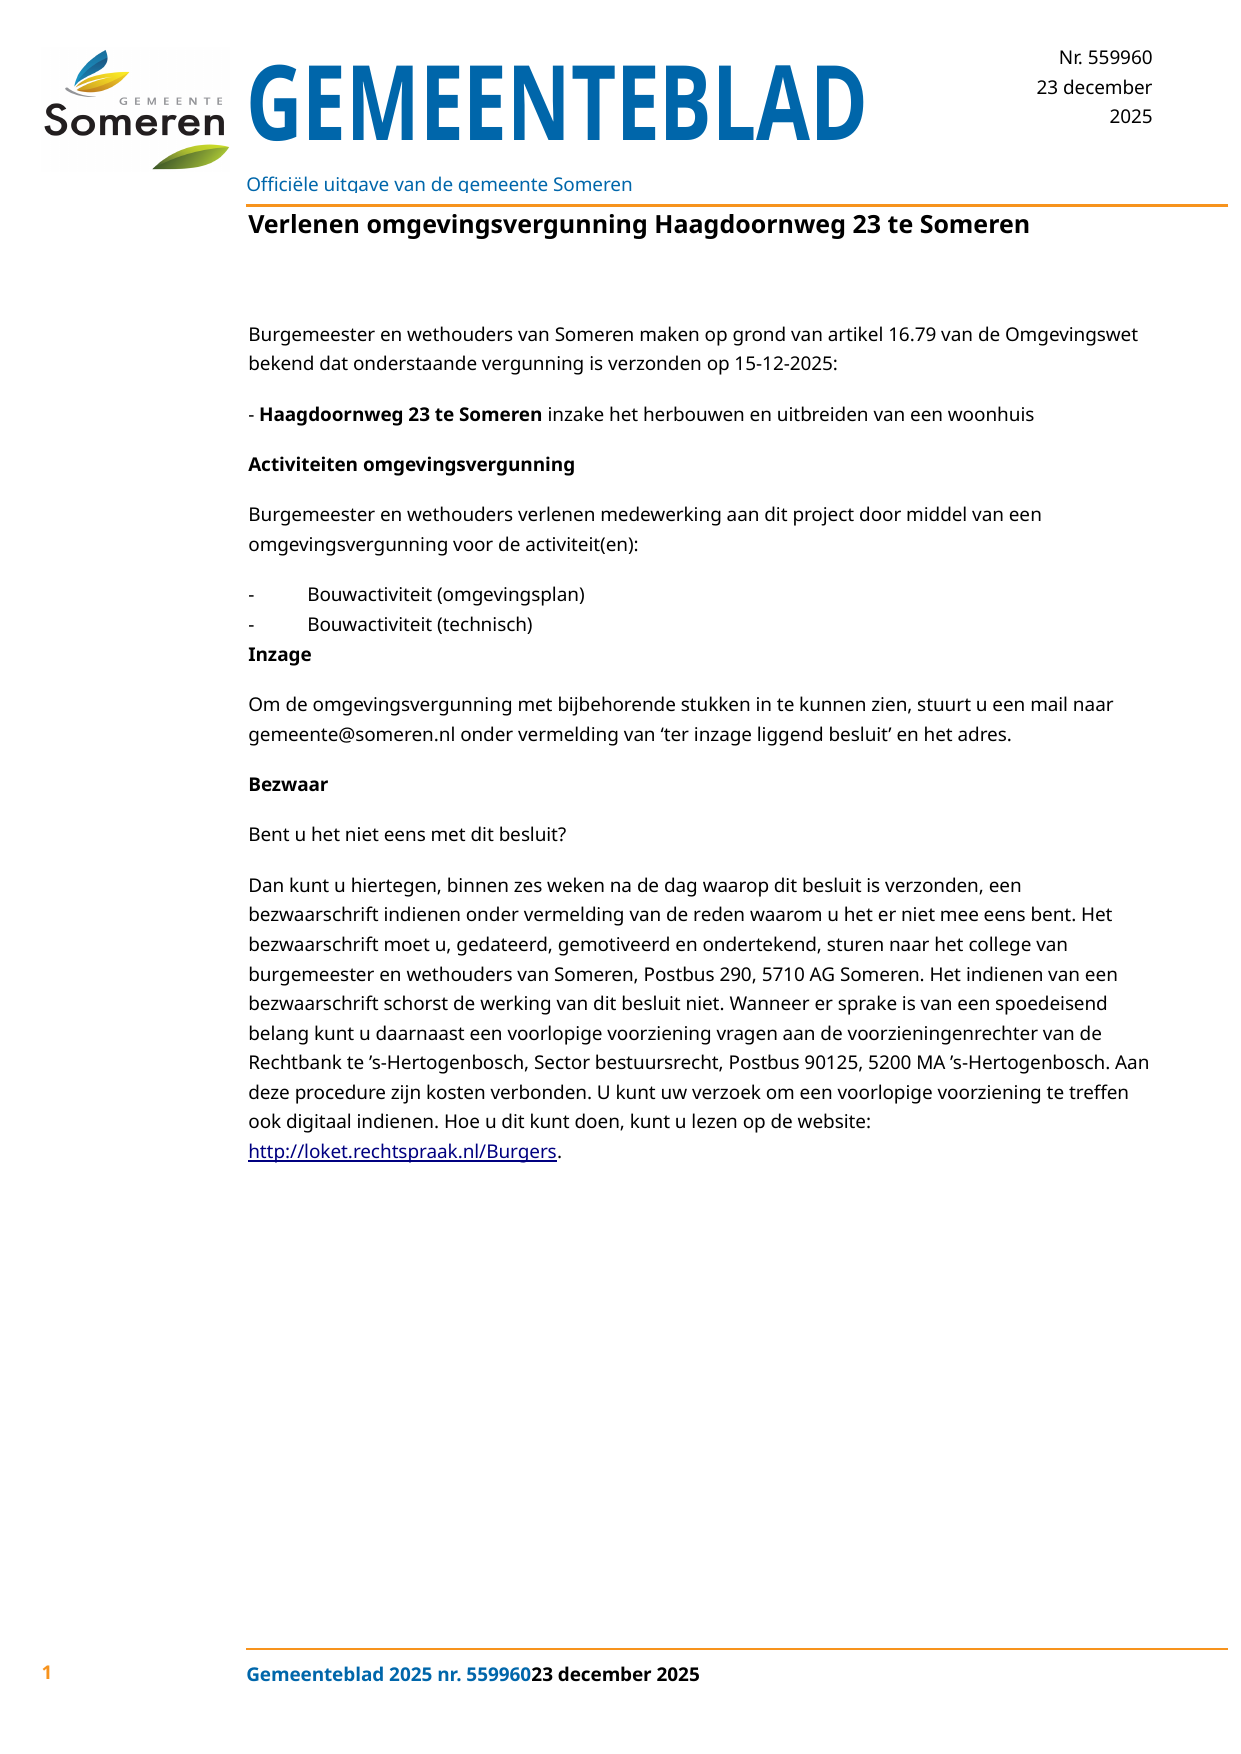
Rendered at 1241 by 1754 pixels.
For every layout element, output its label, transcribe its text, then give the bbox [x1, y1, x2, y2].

text Verlenen omgevingsvergunning Haagdoornweg 23 te Someren [248, 207, 1152, 241]
text Dan kunt u hiertegen, binnen zes weken na de dag waarop dit besluit is verzonden, een bezwaarschrift indienen onder vermelding van de reden waarom u het er niet mee eens bent. Het bezwaarschrift moet u, gedateerd, gemotiveerd en ondertekend, sturen naar het college van burgemeester en wethouders van Someren, Postbus 290, 5710 AG Someren. Het indienen van een bezwaarschrift schorst de werking van dit besluit niet. Wanneer er sprake is van een spoedeisend belang kunt u daarnaast een voorlopige voorziening vragen aan de voorzieningenrechter van de Rechtbank te ’s-Hertogenbosch, Sector bestuursrecht, Postbus 90125, 5200 MA ’s-Hertogenbosch. Aan deze procedure zijn kosten verbonden. U kunt uw verzoek om een voorlopige voorziening te treffen ook digitaal indienen. Hoe u dit kunt doen, kunt u lezen op de website: http://loket.rechtspraak.nl/Burgers. [248, 872, 1152, 1164]
list Bouwactiviteit (omgevingsplan) [248, 582, 1152, 607]
text - Haagdoornweg 23 te Someren inzake het herbouwen en uitbreiden van een woonhuis [248, 401, 1152, 426]
text Bezwaar [248, 771, 1152, 797]
text Bent u het niet eens met dit besluit? [248, 822, 1152, 847]
text Inzage [248, 641, 1152, 666]
text Activiteiten omgevingsvergunning [248, 451, 1152, 477]
text Burgemeester en wethouders verlenen medewerking aan dit project door middel van een omgevingsvergunning voor de activiteit(en): [248, 502, 1152, 557]
text Burgemeester en wethouders van Someren maken op grond van artikel 16.79 van de Omgevingswet bekend dat onderstaande vergunning is verzonden op 15-12-2025: [248, 321, 1152, 376]
text Om de omgevingsvergunning met bijbehorende stukken in te kunnen zien, stuurt u een mail naar gemeente@someren.nl onder vermelding van ‘ter inzage liggend besluit’ en het adres. [248, 691, 1152, 746]
list Bouwactiviteit (technisch) [248, 611, 1152, 637]
picture [41, 47, 231, 172]
